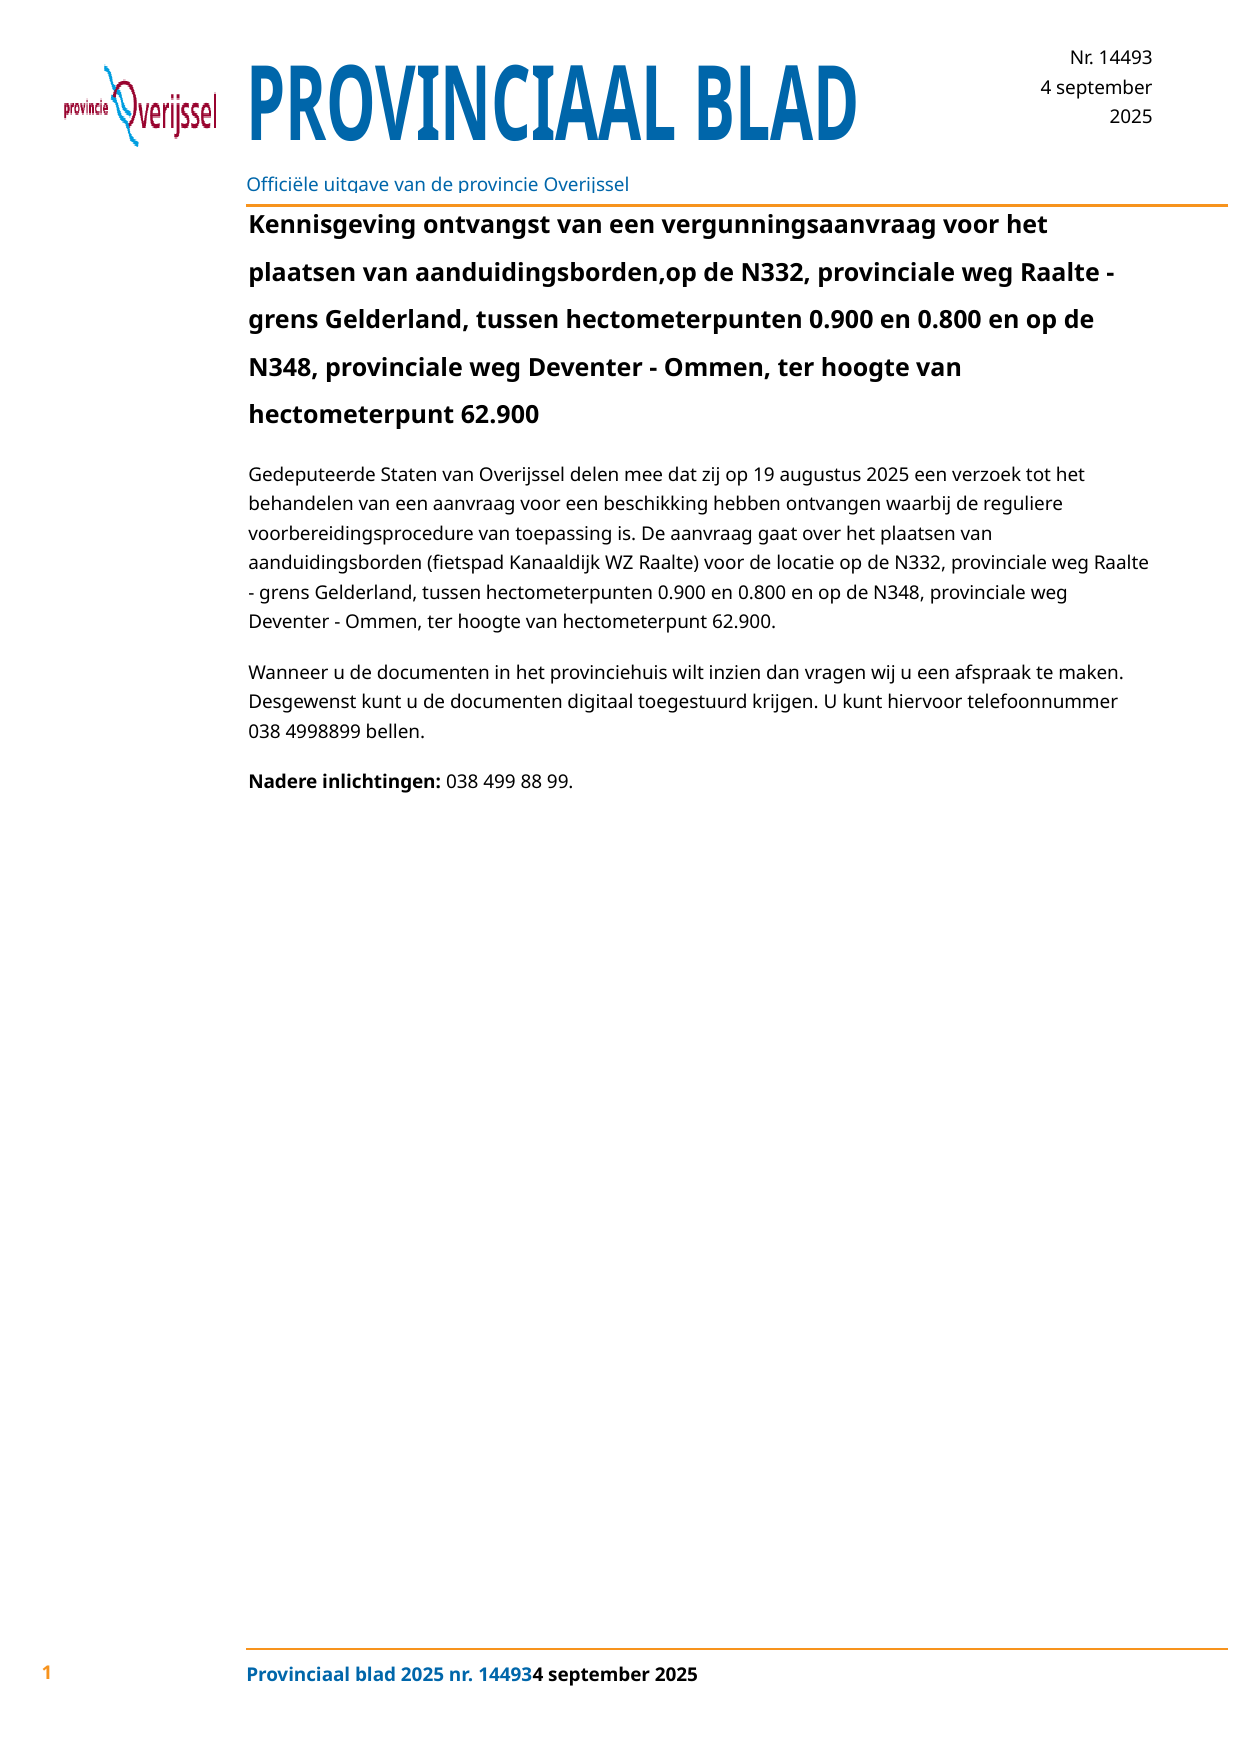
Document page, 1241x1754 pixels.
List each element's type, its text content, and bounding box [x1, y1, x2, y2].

text Wanneer u de documenten in het provinciehuis wilt inzien dan vragen wij u een afspraak te maken. Desgewenst kunt u de documenten digitaal toegestuurd krijgen. U kunt hiervoor telefoonnummer 038 4998899 bellen. [248, 659, 1152, 744]
text Kennisgeving ontvangst van een vergunningsaanvraag voor het plaatsen van aanduidingsborden,op de N332, provinciale weg Raalte - grens Gelderland, tussen hectometerpunten 0.900 en 0.800 en op de N348, provinciale weg Deventer - Ommen, ter hoogte van hectometerpunt 62.900 [248, 207, 1152, 431]
text Gedeputeerde Staten van Overijssel delen mee dat zij op 19 augustus 2025 een verzoek tot het behandelen van een aanvraag voor een beschikking hebben ontvangen waarbij de reguliere voorbereidingsprocedure van toepassing is. De aanvraag gaat over het plaatsen van aanduidingsborden (fietspad Kanaaldijk WZ Raalte) voor de locatie op de N332, provinciale weg Raalte - grens Gelderland, tussen hectometerpunten 0.900 en 0.800 en op de N348, provinciale weg Deventer - Ommen, ter hoogte van hectometerpunt 62.900. [248, 461, 1152, 634]
picture [41, 47, 231, 172]
text Nadere inlichtingen: 038 499 88 99. [248, 769, 1152, 794]
